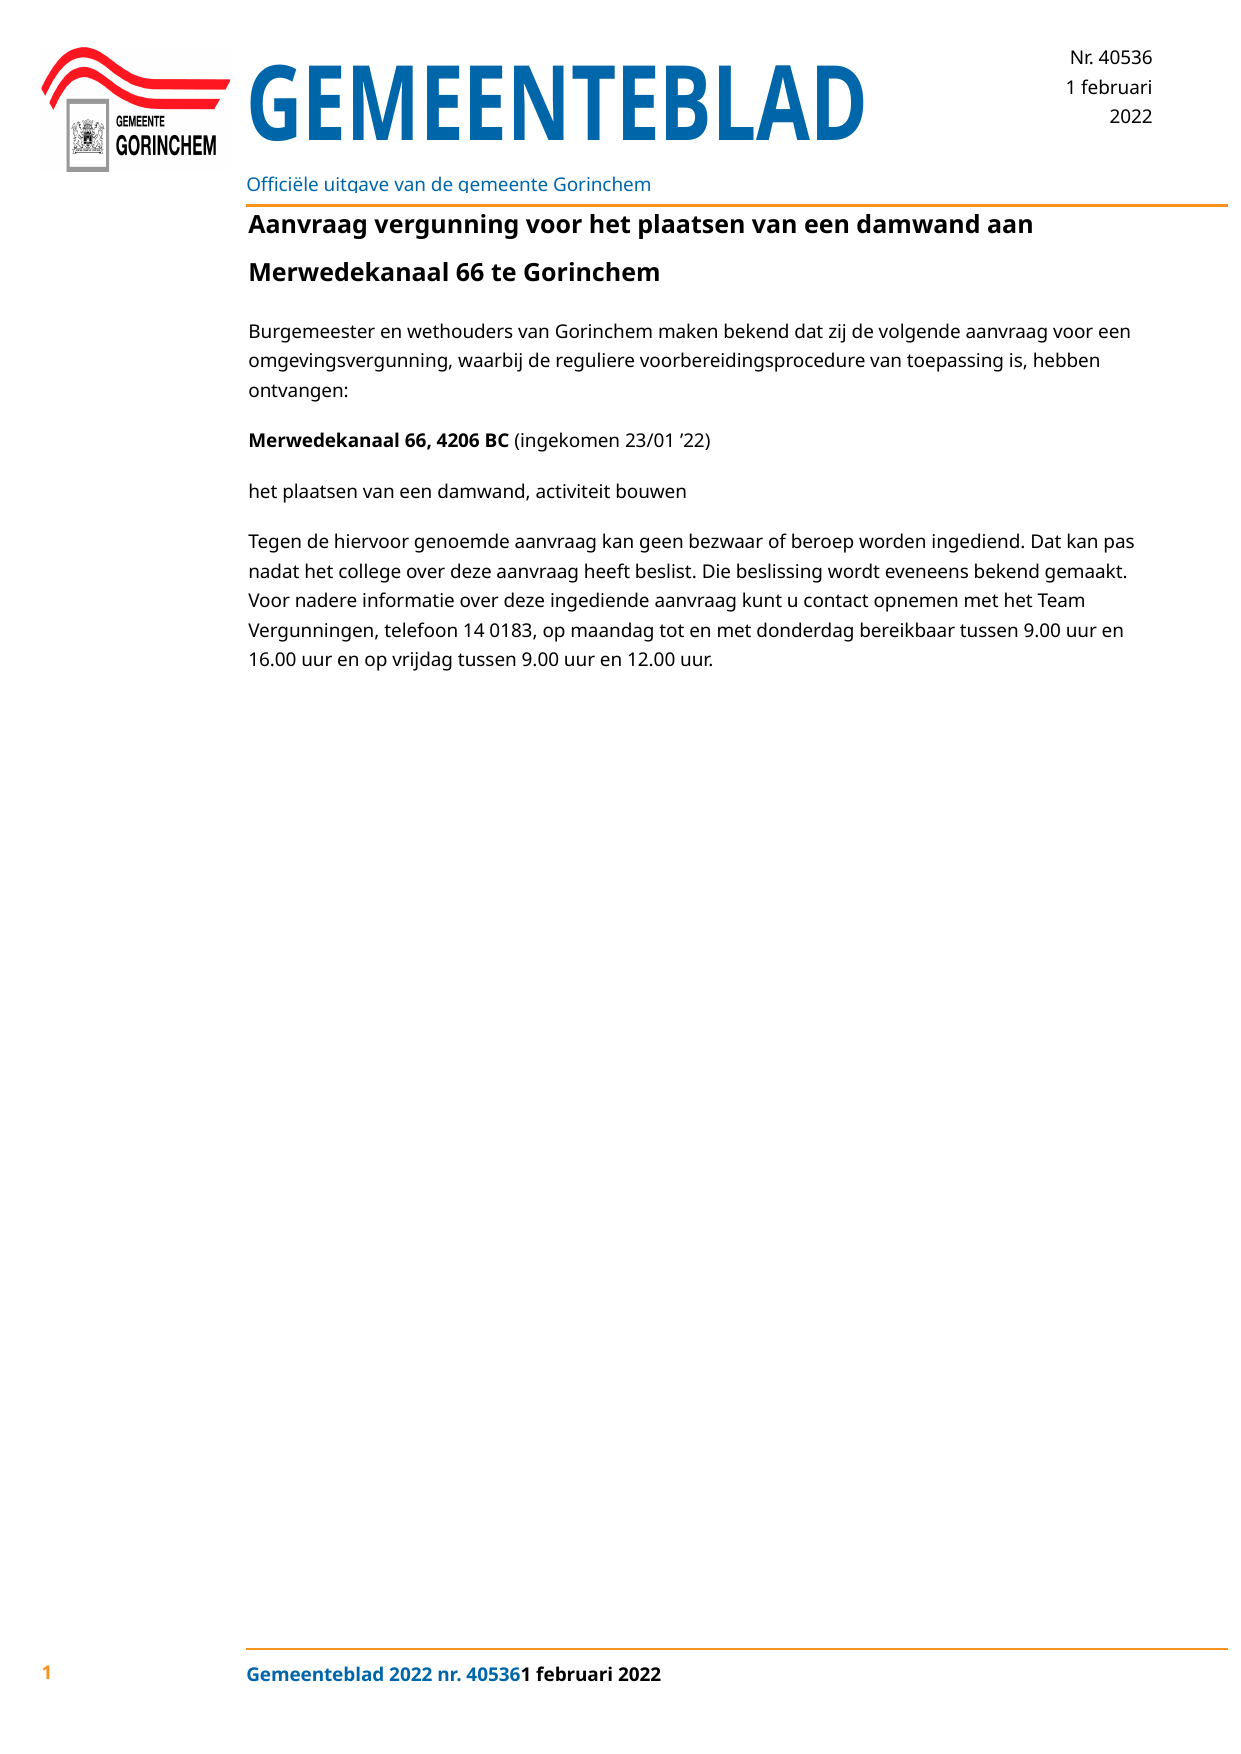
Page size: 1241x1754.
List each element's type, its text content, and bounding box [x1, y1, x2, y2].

text Merwedekanaal 66, 4206 BC (ingekomen 23/01 ’22) [248, 427, 1152, 453]
text Tegen de hiervoor genoemde aanvraag kan geen bezwaar of beroep worden ingediend. Dat kan pas nadat het college over deze aanvraag heeft beslist. Die beslissing wordt eveneens bekend gemaakt. Voor nadere informatie over deze ingediende aanvraag kunt u contact opnemen met het Team Vergunningen, telefoon 14 0183, op maandag tot en met donderdag bereikbaar tussen 9.00 uur en 16.00 uur en op vrijdag tussen 9.00 uur en 12.00 uur. [248, 528, 1152, 672]
text het plaatsen van een damwand, activiteit bouwen [248, 478, 1152, 504]
text Burgemeester en wethouders van Gorinchem maken bekend dat zij de volgende aanvraag voor een omgevingsvergunning, waarbij de reguliere voorbereidingsprocedure van toepassing is, hebben ontvangen: [248, 318, 1152, 403]
text Aanvraag vergunning voor het plaatsen van een damwand aan Merwedekanaal 66 te Gorinchem [248, 207, 1152, 288]
picture [41, 47, 231, 172]
